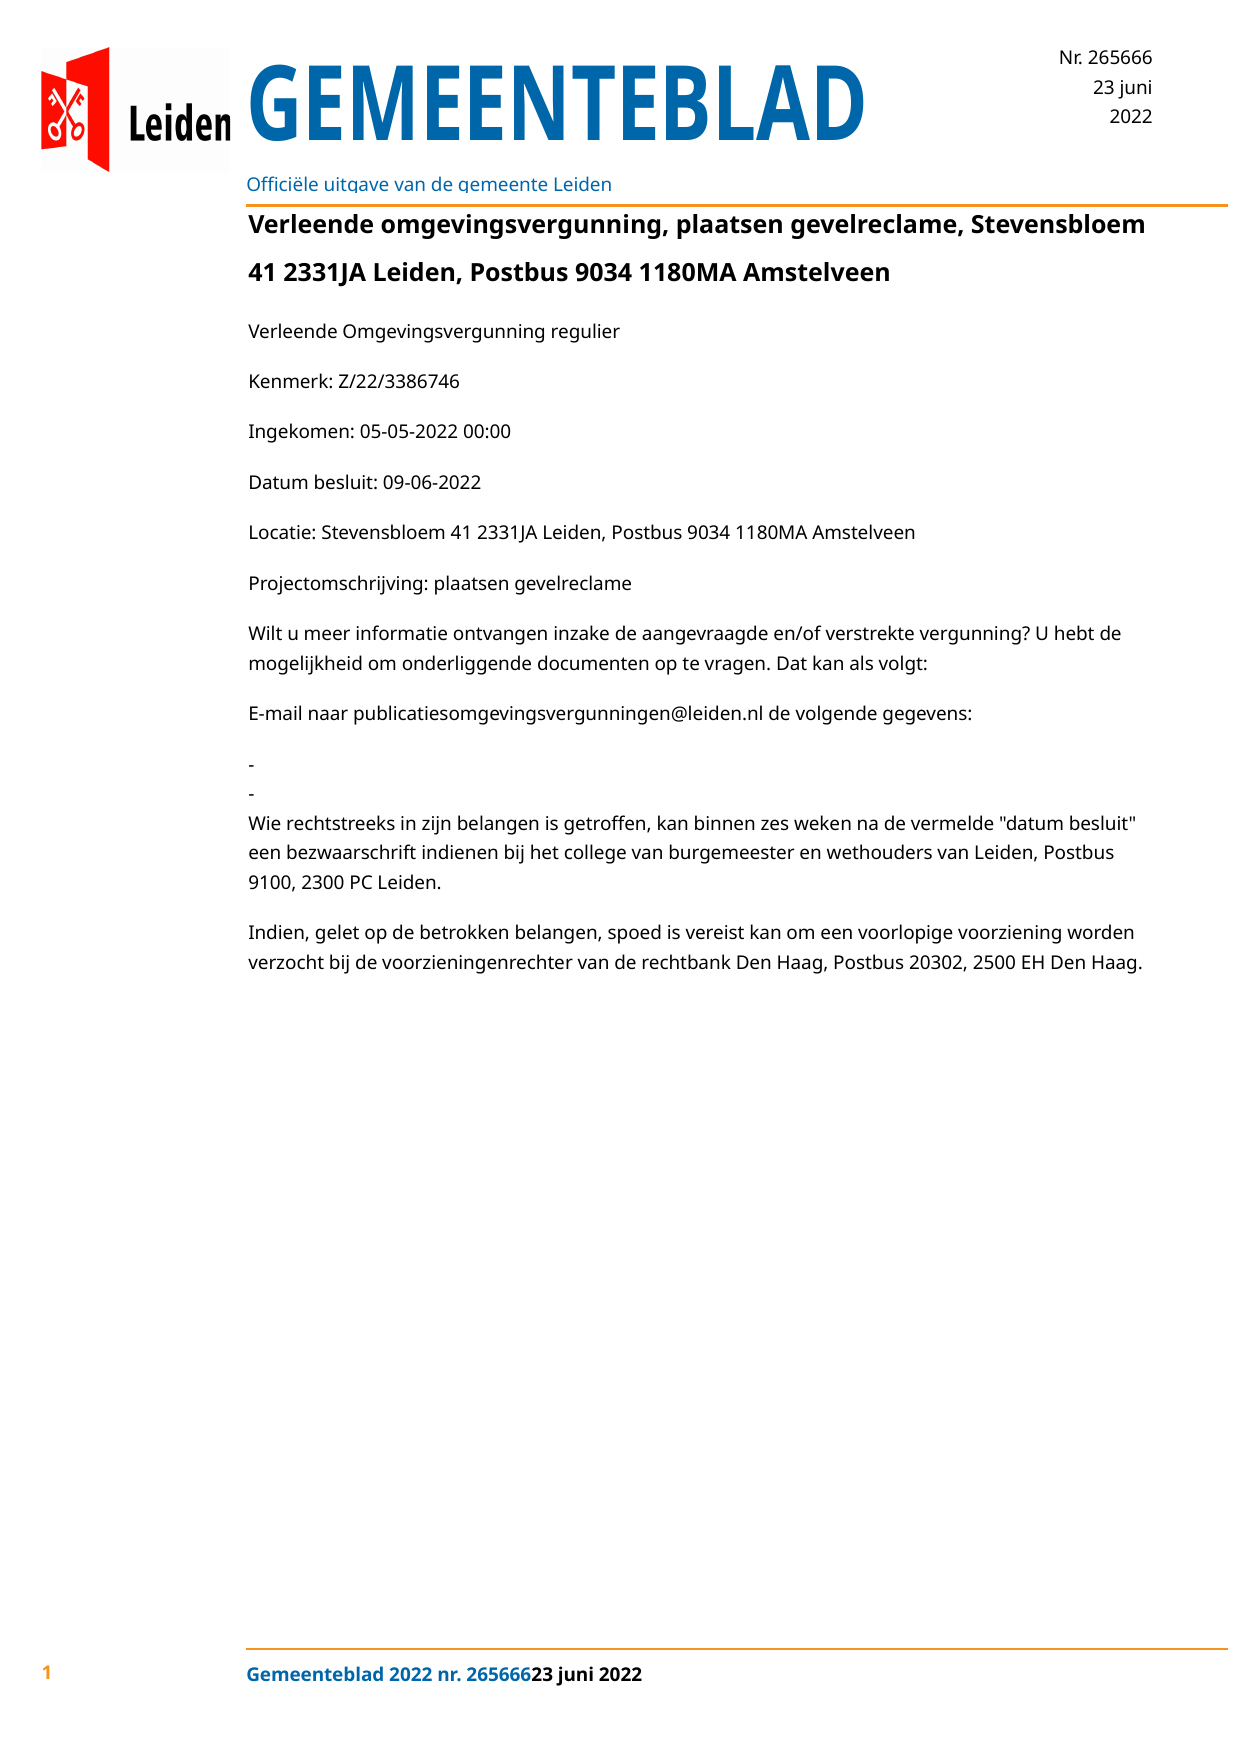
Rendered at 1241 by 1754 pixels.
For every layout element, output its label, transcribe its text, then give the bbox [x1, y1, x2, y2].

text Indien, gelet op de betrokken belangen, spoed is vereist kan om een voorlopige voorziening worden verzocht bij de voorzieningenrechter van de rechtbank Den Haag, Postbus 20302, 2500 EH Den Haag. [248, 919, 1152, 975]
text E-mail naar publicatiesomgevingsvergunningen@leiden.nl de volgende gegevens: [248, 700, 1152, 726]
text Kenmerk: Z/22/3386746 [248, 368, 1152, 394]
text Projectomschrijving: plaatsen gevelreclame [248, 570, 1152, 596]
text Verleende omgevingsvergunning, plaatsen gevelreclame, Stevensbloem 41 2331JA Leiden, Postbus 9034 1180MA Amstelveen [248, 207, 1152, 288]
text Wie rechtstreeks in zijn belangen is getroffen, kan binnen zes weken na de vermelde "datum besluit" een bezwaarschrift indienen bij het college van burgemeester en wethouders van Leiden, Postbus 9100, 2300 PC Leiden. [248, 810, 1152, 895]
text Wilt u meer informatie ontvangen inzake de aangevraagde en/of verstrekte vergunning? U hebt de mogelijkheid om onderliggende documenten op te vragen. Dat kan als volgt: [248, 620, 1152, 676]
text Verleende Omgevingsvergunning regulier [248, 318, 1152, 344]
text Locatie: Stevensbloem 41 2331JA Leiden, Postbus 9034 1180MA Amstelveen [248, 519, 1152, 545]
picture [41, 47, 231, 172]
text Ingekomen: 05-05-2022 00:00 [248, 419, 1152, 444]
text Datum besluit: 09-06-2022 [248, 469, 1152, 495]
